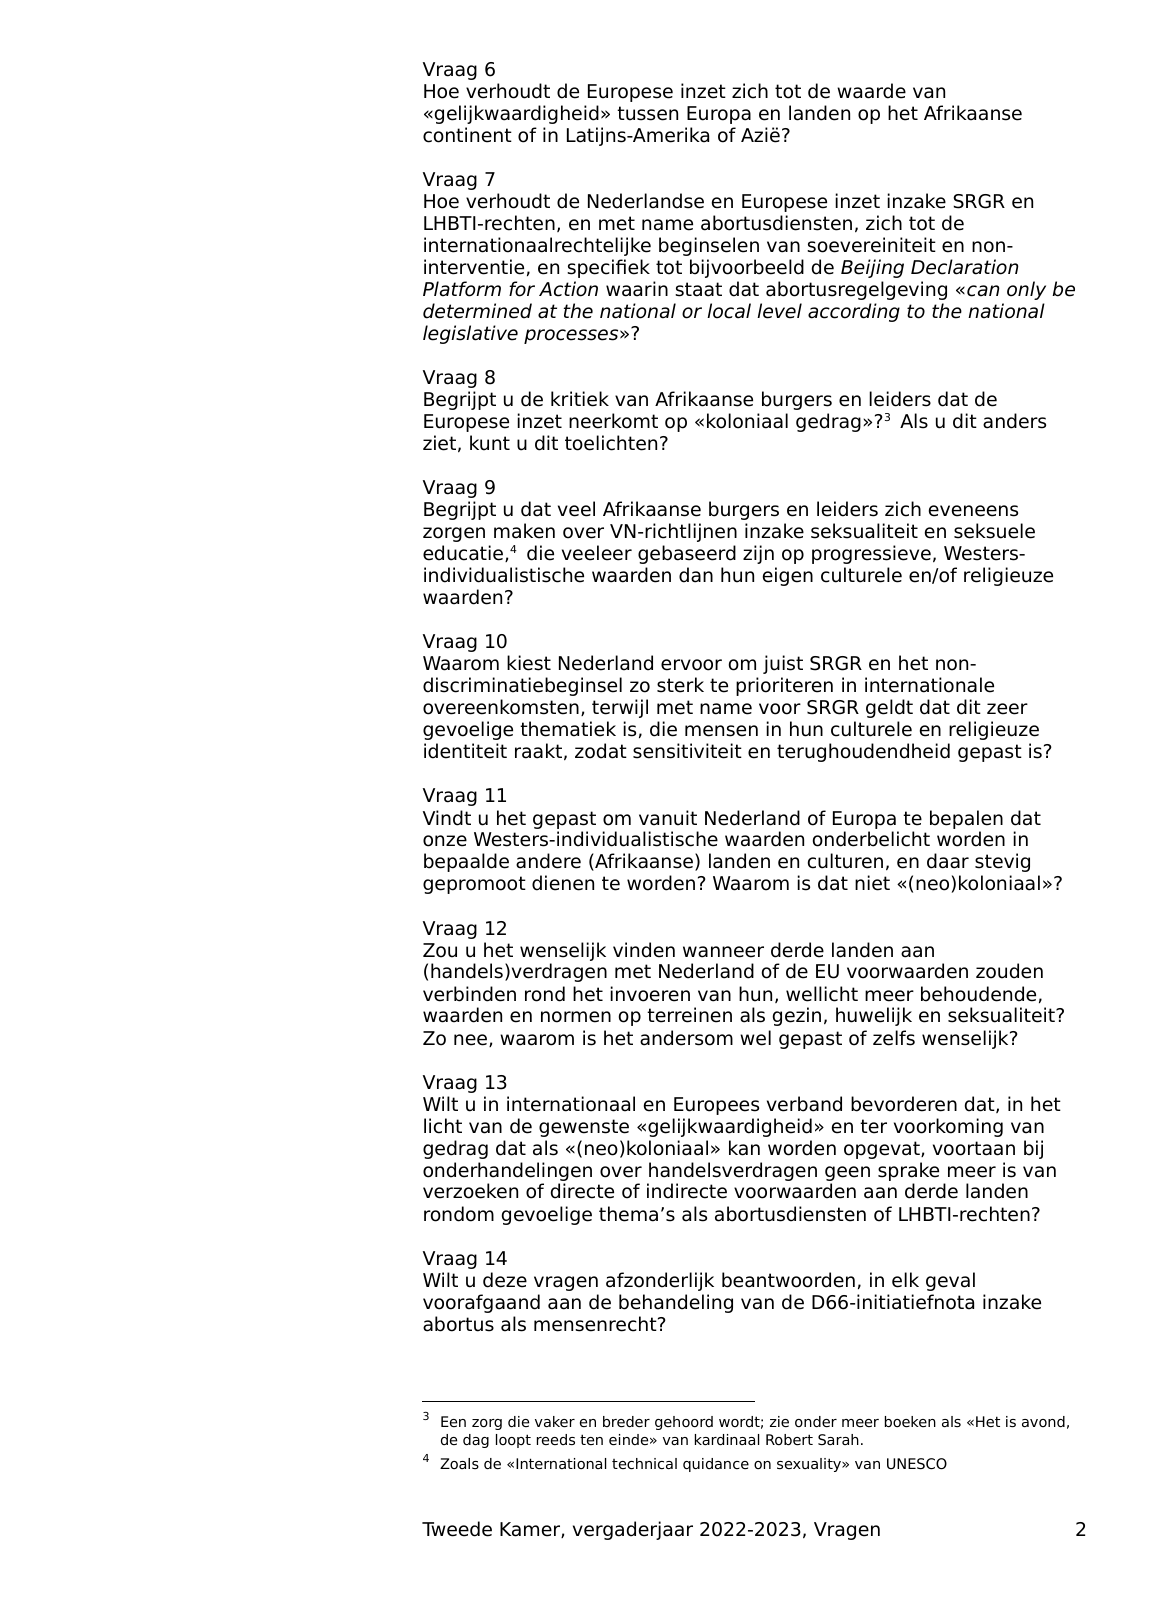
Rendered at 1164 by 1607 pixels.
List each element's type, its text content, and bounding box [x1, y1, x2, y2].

text Zou u het wenselijk vinden wanneer derde landen aan (handels)verdragen met Nederland of de EU voorwaarden zouden verbinden rond het invoeren van hun, wellicht meer behoudende, waarden en normen op terreinen als gezin, huwelijk en seksualiteit? Zo nee, waarom is het andersom wel gepast of zelfs wenselijk? [422, 939, 1087, 1049]
text Waarom kiest Nederland ervoor om juist SRGR en het non-discriminatiebeginsel zo sterk te prioriteren in internationale overeenkomsten, terwijl met name voor SRGR geldt dat dit zeer gevoelige thematiek is, die mensen in hun culturele en religieuze identiteit raakt, zodat sensitiviteit en terughoudendheid gepast is? [422, 653, 1087, 763]
text Vraag 6 [422, 59, 1087, 81]
text Vraag 10 [422, 631, 1087, 653]
text Begrijpt u dat veel Afrikaanse burgers en leiders zich eveneens zorgen maken over VN-richtlijnen inzake seksualiteit en seksuele educatie, die veeleer gebaseerd zijn op progressieve, Westers-individualistische waarden dan hun eigen culturele en/of religieuze waarden? [422, 499, 1087, 609]
text Wilt u deze vragen afzonderlijk beantwoorden, in elk geval voorafgaand aan de behandeling van de D66-initiatiefnota inzake abortus als mensenrecht? [422, 1269, 1087, 1336]
text Vraag 11 [422, 785, 1087, 807]
text Vindt u het gepast om vanuit Nederland of Europa te bepalen dat onze Westers-individualistische waarden onderbelicht worden in bepaalde andere (Afrikaanse) landen en culturen, en daar stevig gepromoot dienen te worden? Waarom is dat niet «(neo)koloniaal»? [422, 807, 1087, 895]
text Vraag 12 [422, 917, 1087, 939]
text Hoe verhoudt de Europese inzet zich tot de waarde van «gelijkwaardigheid» tussen Europa en landen op het Afrikaanse continent of in Latijns-Amerika of Azië? [422, 81, 1087, 147]
text Zoals de «International technical quidance on sexuality» van UNESCO [422, 1452, 1087, 1474]
text Hoe verhoudt de Nederlandse en Europese inzet inzake SRGR en LHBTI-rechten, en met name abortusdiensten, zich tot de internationaalrechtelijke beginselen van soevereiniteit en non-interventie, en specifiek tot bijvoorbeeld de Beijing Declaration Platform for Action waarin staat dat abortusregelgeving «can only be determined at the national or local level according to the national legislative processes»? [422, 191, 1087, 345]
text Vraag 14 [422, 1248, 1087, 1269]
text Vraag 7 [422, 169, 1087, 191]
text Een zorg die vaker en breder gehoord wordt; zie onder meer boeken als «Het is avond, de dag loopt reeds ten einde» van kardinaal Robert Sarah. [422, 1410, 1087, 1449]
text Vraag 8 [422, 367, 1087, 389]
text Vraag 13 [422, 1072, 1087, 1093]
text Wilt u in internationaal en Europees verband bevorderen dat, in het licht van de gewenste «gelijkwaardigheid» en ter voorkoming van gedrag dat als «(neo)koloniaal» kan worden opgevat, voortaan bij onderhandelingen over handelsverdragen geen sprake meer is van verzoeken of directe of indirecte voorwaarden aan derde landen rondom gevoelige thema’s als abortusdiensten of LHBTI-rechten? [422, 1093, 1087, 1225]
text Vraag 9 [422, 477, 1087, 499]
text Begrijpt u de kritiek van Afrikaanse burgers en leiders dat de Europese inzet neerkomt op «koloniaal gedrag»? Als u dit anders ziet, kunt u dit toelichten? [422, 389, 1087, 455]
